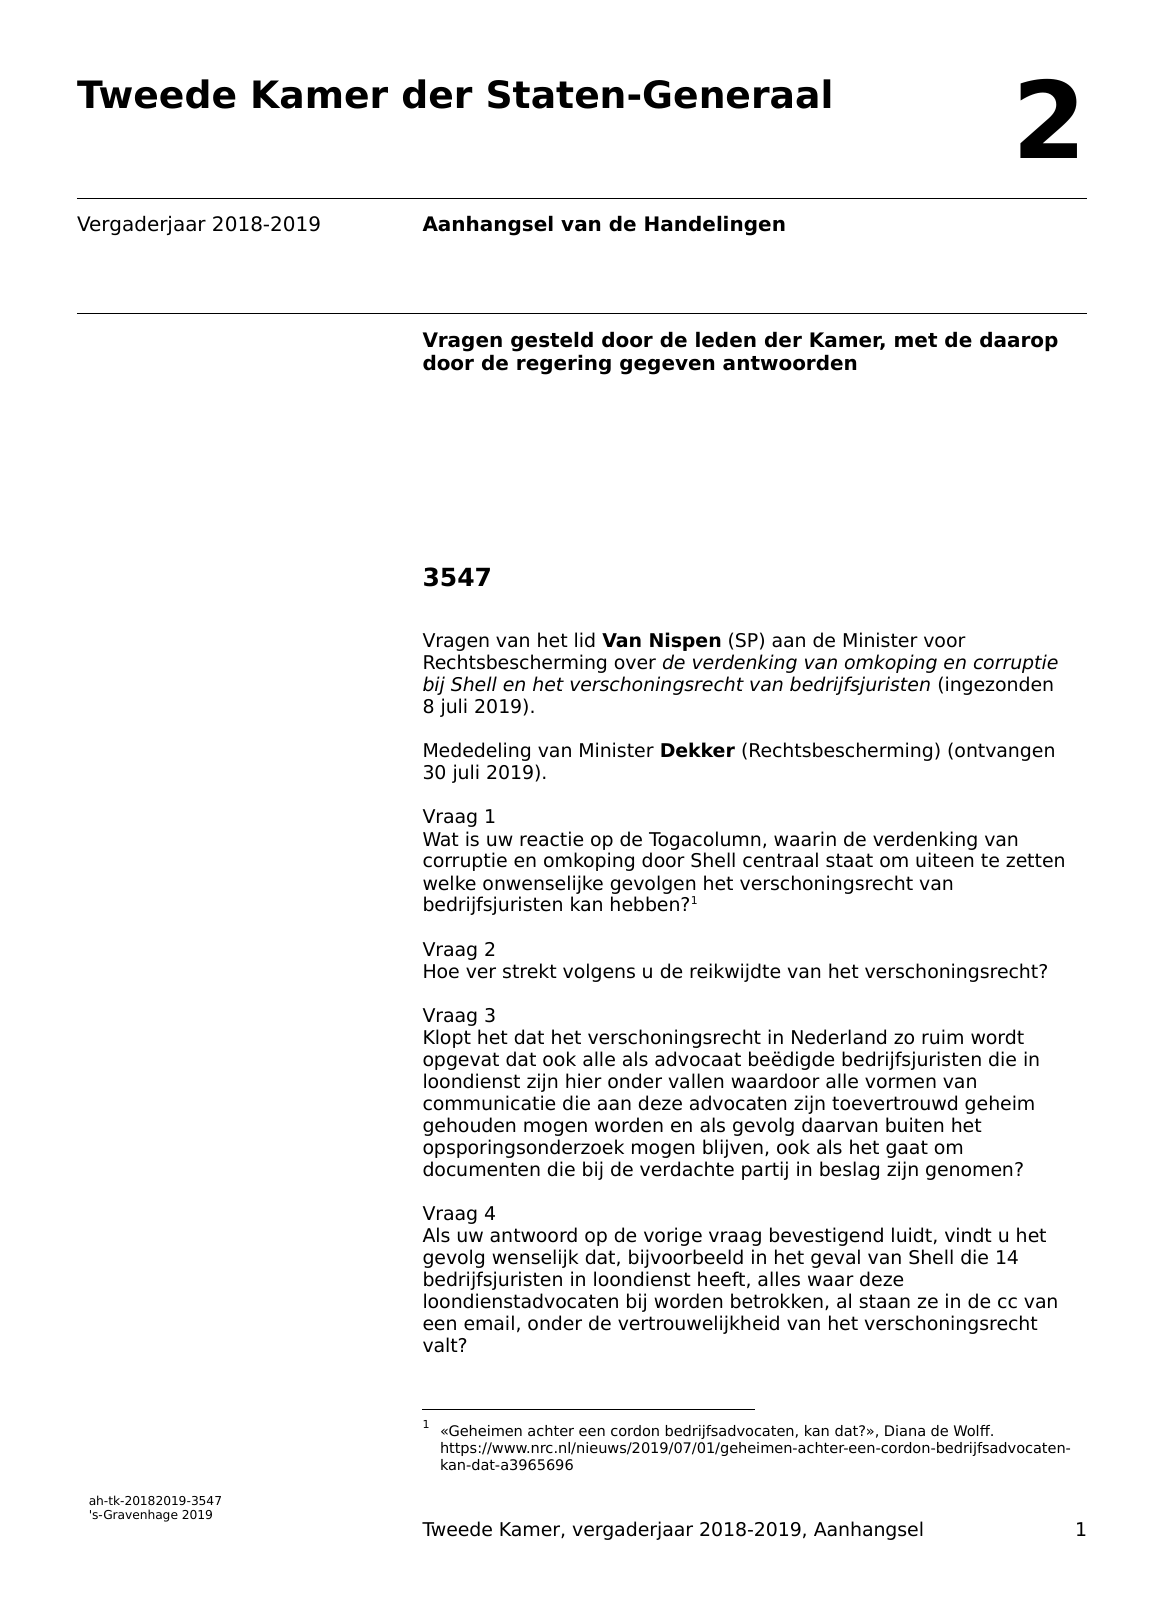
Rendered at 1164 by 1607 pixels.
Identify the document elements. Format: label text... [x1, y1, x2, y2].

text Vraag 2 [422, 938, 1087, 961]
table_header 2 [886, 59, 1087, 198]
table_cell [77, 314, 422, 375]
text Hoe ver strekt volgens u de reikwijdte van het verschoningsrecht? [422, 961, 1087, 982]
text Wat is uw reactie op de Togacolumn, waarin de verdenking van corruptie en omkoping door Shell centraal staat om uiteen te zetten welke onwenselijke gevolgen het verschoningsrecht van bedrijfsjuristen kan hebben? [422, 828, 1087, 916]
text Klopt het dat het verschoningsrecht in Nederland zo ruim wordt opgevat dat ook alle als advocaat beëdigde bedrijfsjuristen die in loondienst zijn hier onder vallen waardoor alle vormen van communicatie die aan deze advocaten zijn toevertrouwd geheim gehouden mogen worden en als gevolg daarvan buiten het opsporingsonderzoek mogen blijven, ook als het gaat om documenten die bij de verdachte partij in beslag zijn genomen? [422, 1027, 1087, 1181]
text Als uw antwoord op de vorige vraag bevestigend luidt, vindt u het gevolg wenselijk dat, bijvoorbeeld in het geval van Shell die 14 bedrijfsjuristen in loondienst heeft, alles waar deze loondienstadvocaten bij worden betrokken, al staan ze in de cc van een email, onder de vertrouwelijkheid van het verschoningsrecht valt? [422, 1225, 1087, 1357]
table_cell Vergaderjaar 2018-2019 [77, 199, 422, 313]
table_header Tweede Kamer der Staten-Generaal [77, 59, 886, 198]
text ah-tk-20182019-3547 [88, 1494, 323, 1508]
table_cell Vragen gesteld door de leden der Kamer, met de daarop door de regering gegeven antwoorden [422, 314, 1087, 375]
text Vraag 3 [422, 1005, 1087, 1027]
text «Geheimen achter een cordon bedrijfsadvocaten, kan dat?», Diana de Wolff. https://www.nrc.nl/nieuws/2019/07/01/geheimen-achter-een-cordon-bedrijfsadvocaten-kan-dat-a3965696 [422, 1418, 1087, 1474]
text Vraag 4 [422, 1203, 1087, 1225]
table_cell Aanhangsel van de Handelingen [422, 199, 1087, 313]
text 3547 [422, 563, 1087, 592]
text Vraag 1 [422, 806, 1087, 828]
text Mededeling van Minister Dekker (Rechtsbescherming) (ontvangen 30 juli 2019). [422, 740, 1087, 784]
text Vragen van het lid Van Nispen (SP) aan de Minister voor Rechtsbescherming over de verdenking van omkoping en corruptie bij Shell en het verschoningsrecht van bedrijfsjuristen (ingezonden 8 juli 2019). [422, 630, 1087, 718]
text 's-Gravenhage 2019 [88, 1508, 323, 1522]
